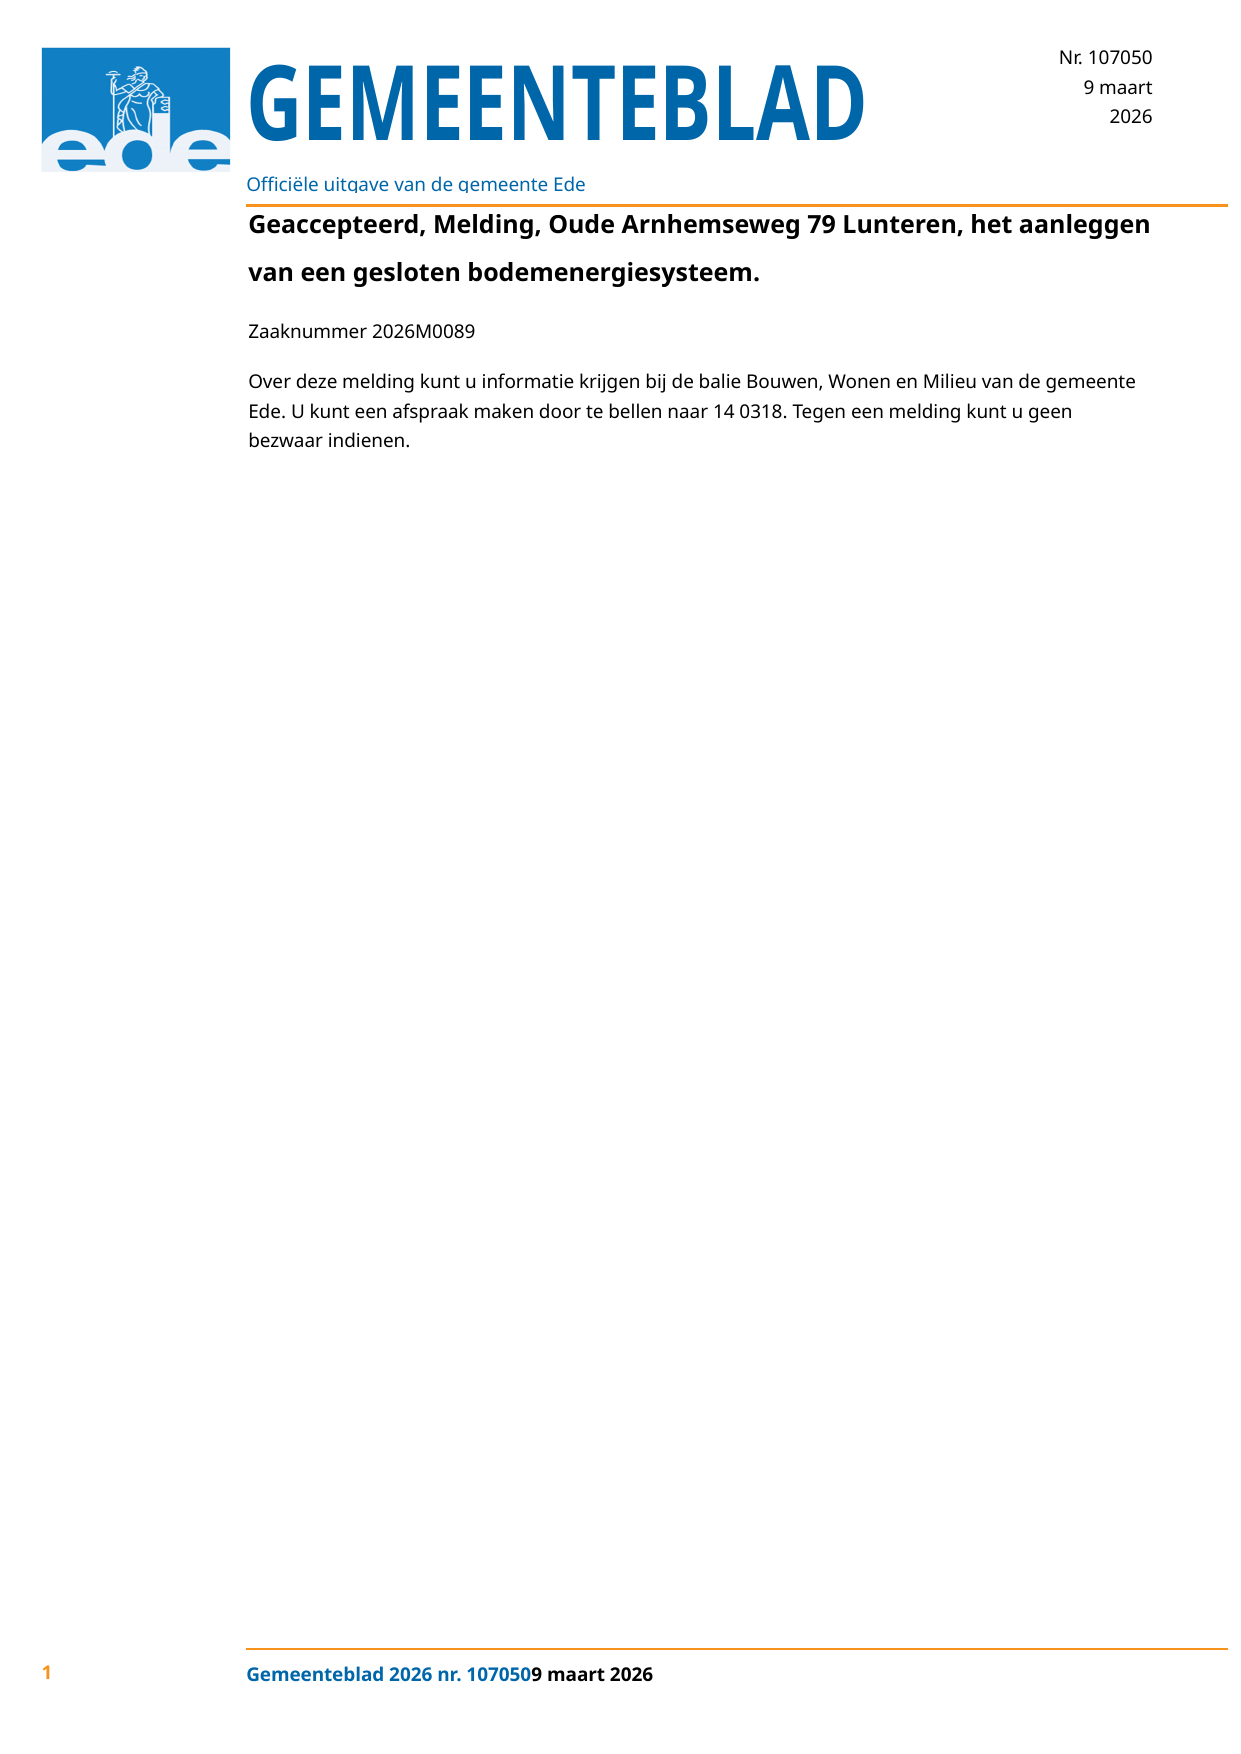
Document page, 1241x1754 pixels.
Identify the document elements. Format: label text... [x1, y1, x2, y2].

picture [41, 47, 231, 172]
text Geaccepteerd, Melding, Oude Arnhemseweg 79 Lunteren, het aanleggen van een gesloten bodemenergiesysteem. [248, 207, 1152, 288]
text Zaaknummer 2026M0089 [248, 318, 1152, 344]
text Over deze melding kunt u informatie krijgen bij de balie Bouwen, Wonen en Milieu van de gemeente Ede. U kunt een afspraak maken door te bellen naar 14 0318. Tegen een melding kunt u geen bezwaar indienen. [248, 368, 1152, 453]
